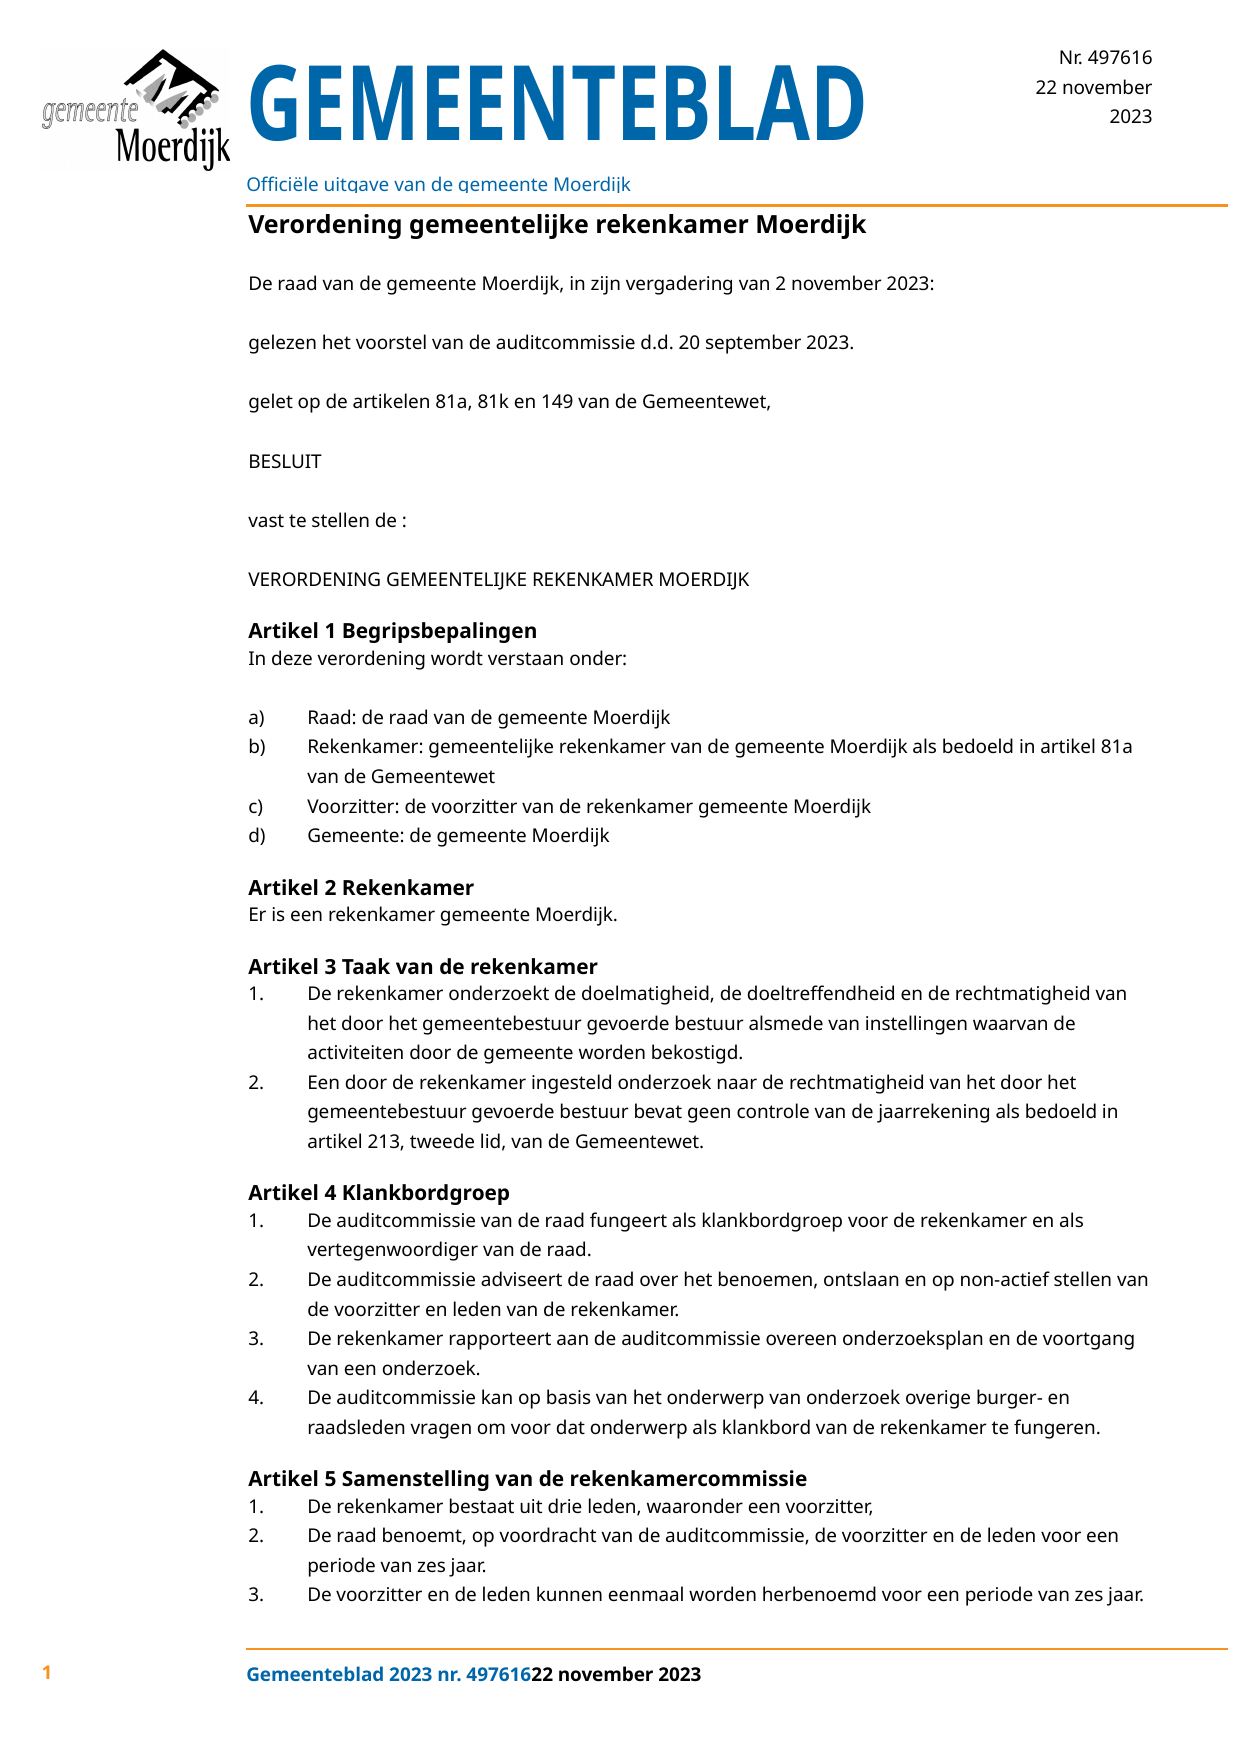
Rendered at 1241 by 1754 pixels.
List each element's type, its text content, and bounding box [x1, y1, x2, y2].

list De rekenkamer bestaat uit drie leden, waaronder een voorzitter, [248, 1493, 1152, 1519]
text De raad van de gemeente Moerdijk, in zijn vergadering van 2 november 2023: [248, 270, 1152, 296]
list De rekenkamer rapporteert aan de auditcommissie overeen onderzoeksplan en de voortgang van een onderzoek. [248, 1325, 1152, 1381]
list De auditcommissie adviseert de raad over het benoemen, ontslaan en op non-actief stellen van de voorzitter en leden van de rekenkamer. [248, 1266, 1152, 1321]
text Artikel 4 Klankbordgroep [248, 1178, 1152, 1207]
list De raad benoemt, op voordracht van de auditcommissie, de voorzitter en de leden voor een periode van zes jaar. [248, 1522, 1152, 1578]
text Verordening gemeentelijke rekenkamer Moerdijk [248, 207, 1152, 241]
list Gemeente: de gemeente Moerdijk [248, 822, 1152, 848]
list De auditcommissie kan op basis van het onderwerp van onderzoek overige burger- en raadsleden vragen om voor dat onderwerp als klankbord van de rekenkamer te fungeren. [248, 1384, 1152, 1440]
list De rekenkamer onderzoekt de doelmatigheid, de doeltreffendheid en de rechtmatigheid van het door het gemeentebestuur gevoerde bestuur alsmede van instellingen waarvan de activiteiten door de gemeente worden bekostigd. [248, 980, 1152, 1065]
text BESLUIT [248, 448, 1152, 473]
text gelet op de artikelen 81a, 81k en 149 van de Gemeentewet, [248, 389, 1152, 414]
text In deze verordening wordt verstaan onder: [248, 645, 1152, 671]
list Een door de rekenkamer ingesteld onderzoek naar de rechtmatigheid van het door het gemeentebestuur gevoerde bestuur bevat geen controle van de jaarrekening als bedoeld in artikel 213, tweede lid, van de Gemeentewet. [248, 1069, 1152, 1154]
text Artikel 2 Rekenkamer [248, 873, 1152, 901]
text Artikel 3 Taak van de rekenkamer [248, 952, 1152, 980]
list Raad: de raad van de gemeente Moerdijk [248, 704, 1152, 730]
list Voorzitter: de voorzitter van de rekenkamer gemeente Moerdijk [248, 793, 1152, 819]
text Artikel 5 Samenstelling van de rekenkamercommissie [248, 1464, 1152, 1493]
list Rekenkamer: gemeentelijke rekenkamer van de gemeente Moerdijk als bedoeld in artikel 81a van de Gemeentewet [248, 734, 1152, 789]
text vast te stellen de : [248, 507, 1152, 533]
picture [41, 47, 231, 172]
text gelezen het voorstel van de auditcommissie d.d. 20 september 2023. [248, 329, 1152, 355]
list De voorzitter en de leden kunnen eenmaal worden herbenoemd voor een periode van zes jaar. [248, 1582, 1152, 1607]
text Er is een rekenkamer gemeente Moerdijk. [248, 901, 1152, 927]
list De auditcommissie van de raad fungeert als klankbordgroep voor de rekenkamer en als vertegenwoordiger van de raad. [248, 1207, 1152, 1262]
text VERORDENING GEMEENTELIJKE REKENKAMER MOERDIJK [248, 566, 1152, 592]
text Artikel 1 Begripsbepalingen [248, 617, 1152, 645]
